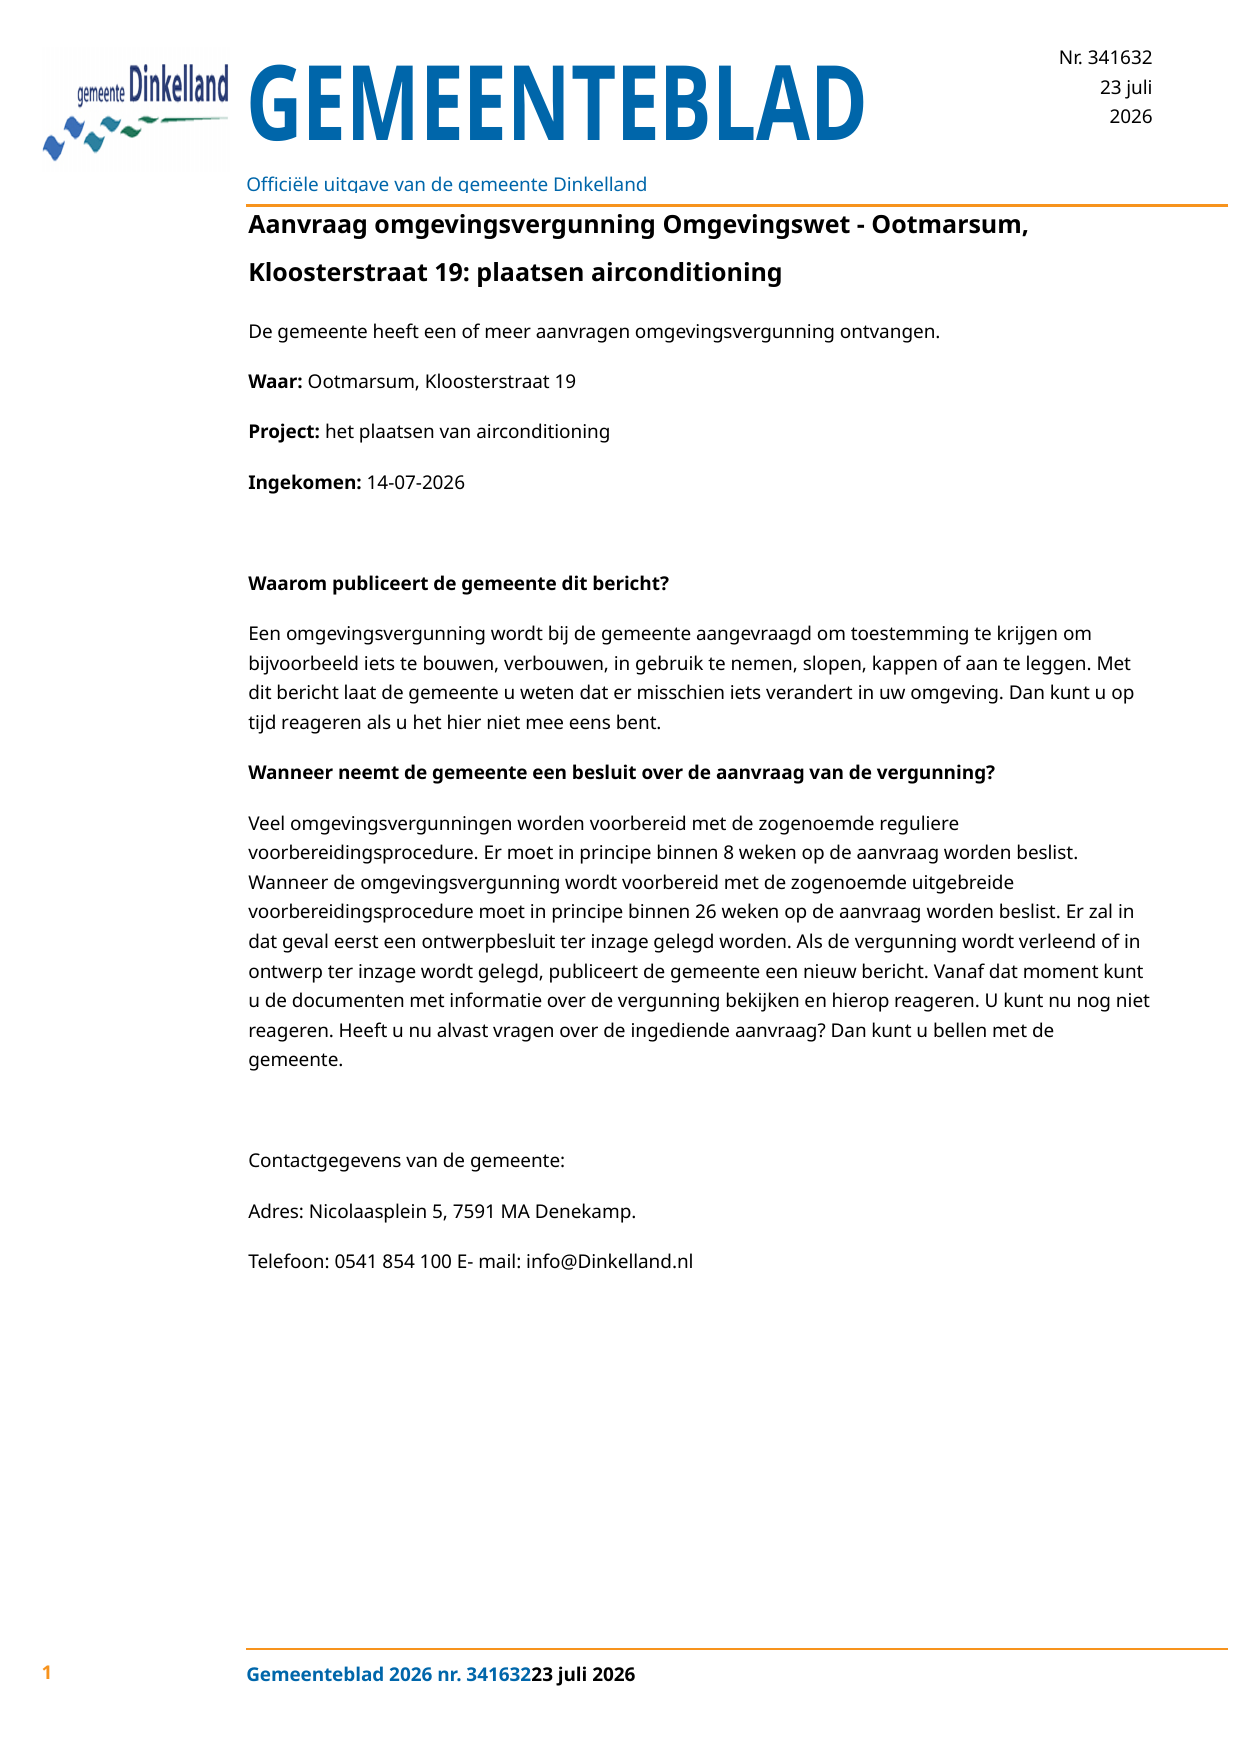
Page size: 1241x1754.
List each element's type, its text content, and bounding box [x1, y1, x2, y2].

text Contactgegevens van de gemeente: [248, 1147, 1152, 1173]
text Project: het plaatsen van airconditioning [248, 419, 1152, 444]
text Adres: Nicolaasplein 5, 7591 MA Denekamp. [248, 1198, 1152, 1224]
text Ingekomen: 14-07-2026 [248, 469, 1152, 495]
text Waarom publiceert de gemeente dit bericht? [248, 570, 1152, 596]
text Waar: Ootmarsum, Kloosterstraat 19 [248, 368, 1152, 394]
text Een omgevingsvergunning wordt bij de gemeente aangevraagd om toestemming te krijgen om bijvoorbeeld iets te bouwen, verbouwen, in gebruik te nemen, slopen, kappen of aan te leggen. Met dit bericht laat de gemeente u weten dat er misschien iets verandert in uw omgeving. Dan kunt u op tijd reageren als u het hier niet mee eens bent. [248, 620, 1152, 735]
text Telefoon: 0541 854 100 E- mail: info@Dinkelland.nl [248, 1248, 1152, 1274]
text De gemeente heeft een of meer aanvragen omgevingsvergunning ontvangen. [248, 318, 1152, 344]
picture [41, 47, 231, 172]
text Aanvraag omgevingsvergunning Omgevingswet - Ootmarsum, Kloosterstraat 19: plaatsen airconditioning [248, 207, 1152, 288]
text Wanneer neemt de gemeente een besluit over de aanvraag van de vergunning? [248, 759, 1152, 785]
text Veel omgevingsvergunningen worden voorbereid met de zogenoemde reguliere voorbereidingsprocedure. Er moet in principe binnen 8 weken op de aanvraag worden beslist. Wanneer de omgevingsvergunning wordt voorbereid met de zogenoemde uitgebreide voorbereidingsprocedure moet in principe binnen 26 weken op de aanvraag worden beslist. Er zal in dat geval eerst een ontwerpbesluit ter inzage gelegd worden. Als de vergunning wordt verleend of in ontwerp ter inzage wordt gelegd, publiceert de gemeente een nieuw bericht. Vanaf dat moment kunt u de documenten met informatie over de vergunning bekijken en hierop reageren. U kunt nu nog niet reageren. Heeft u nu alvast vragen over de ingediende aanvraag? Dan kunt u bellen met de gemeente. [248, 810, 1152, 1072]
